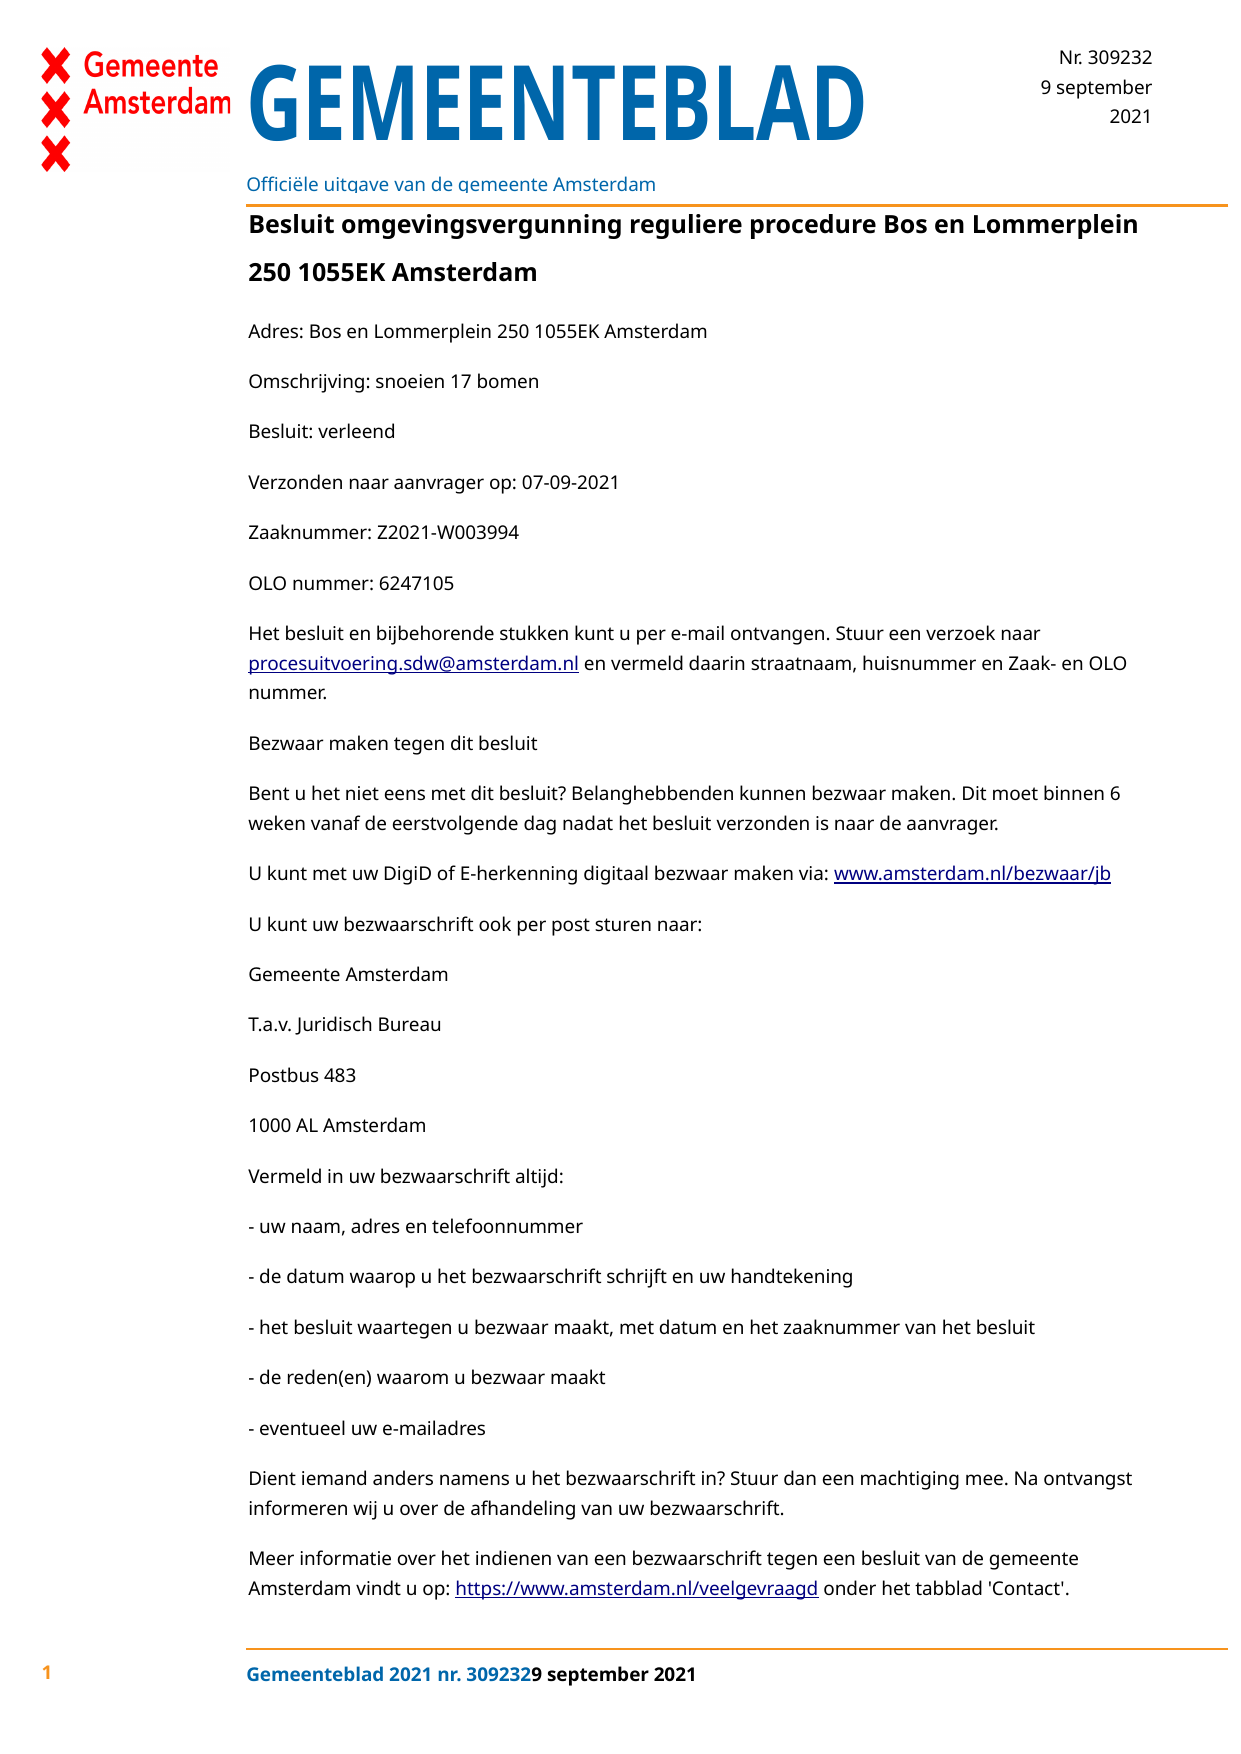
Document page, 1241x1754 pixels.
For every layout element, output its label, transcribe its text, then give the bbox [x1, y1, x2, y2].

text OLO nummer: 6247105 [248, 570, 1152, 596]
text - uw naam, adres en telefoonnummer [248, 1213, 1152, 1239]
text Het besluit en bijbehorende stukken kunt u per e-mail ontvangen. Stuur een verzoek naar procesuitvoering.sdw@amsterdam.nl en vermeld daarin straatnaam, huisnummer en Zaak- en OLO nummer. [248, 620, 1152, 705]
text T.a.v. Juridisch Bureau [248, 1012, 1152, 1037]
text Meer informatie over het indienen van een bezwaarschrift tegen een besluit van de gemeente Amsterdam vindt u op: https://www.amsterdam.nl/veelgevraagd onder het tabblad 'Contact'. [248, 1545, 1152, 1601]
text - de datum waarop u het bezwaarschrift schrijft en uw handtekening [248, 1264, 1152, 1289]
text Gemeente Amsterdam [248, 961, 1152, 987]
text - eventueel uw e-mailadres [248, 1415, 1152, 1441]
text Verzonden naar aanvrager op: 07-09-2021 [248, 469, 1152, 495]
picture [41, 47, 231, 172]
text Vermeld in uw bezwaarschrift altijd: [248, 1163, 1152, 1189]
text Adres: Bos en Lommerplein 250 1055EK Amsterdam [248, 318, 1152, 344]
text U kunt uw bezwaarschrift ook per post sturen naar: [248, 911, 1152, 937]
text U kunt met uw DigiD of E-herkenning digitaal bezwaar maken via: www.amsterdam.nl/bezwaar/jb [248, 860, 1152, 886]
text Zaaknummer: Z2021-W003994 [248, 519, 1152, 545]
text Bent u het niet eens met dit besluit? Belanghebbenden kunnen bezwaar maken. Dit moet binnen 6 weken vanaf de eerstvolgende dag nadat het besluit verzonden is naar de aanvrager. [248, 780, 1152, 836]
text 1000 AL Amsterdam [248, 1112, 1152, 1138]
text - het besluit waartegen u bezwaar maakt, met datum en het zaaknummer van het besluit [248, 1314, 1152, 1340]
text Dient iemand anders namens u het bezwaarschrift in? Stuur dan een machtiging mee. Na ontvangst informeren wij u over de afhandeling van uw bezwaarschrift. [248, 1465, 1152, 1521]
text - de reden(en) waarom u bezwaar maakt [248, 1364, 1152, 1390]
text Besluit omgevingsvergunning reguliere procedure Bos en Lommerplein 250 1055EK Amsterdam [248, 207, 1152, 288]
text Postbus 483 [248, 1062, 1152, 1088]
text Omschrijving: snoeien 17 bomen [248, 368, 1152, 394]
text Bezwaar maken tegen dit besluit [248, 730, 1152, 756]
text Besluit: verleend [248, 419, 1152, 444]
